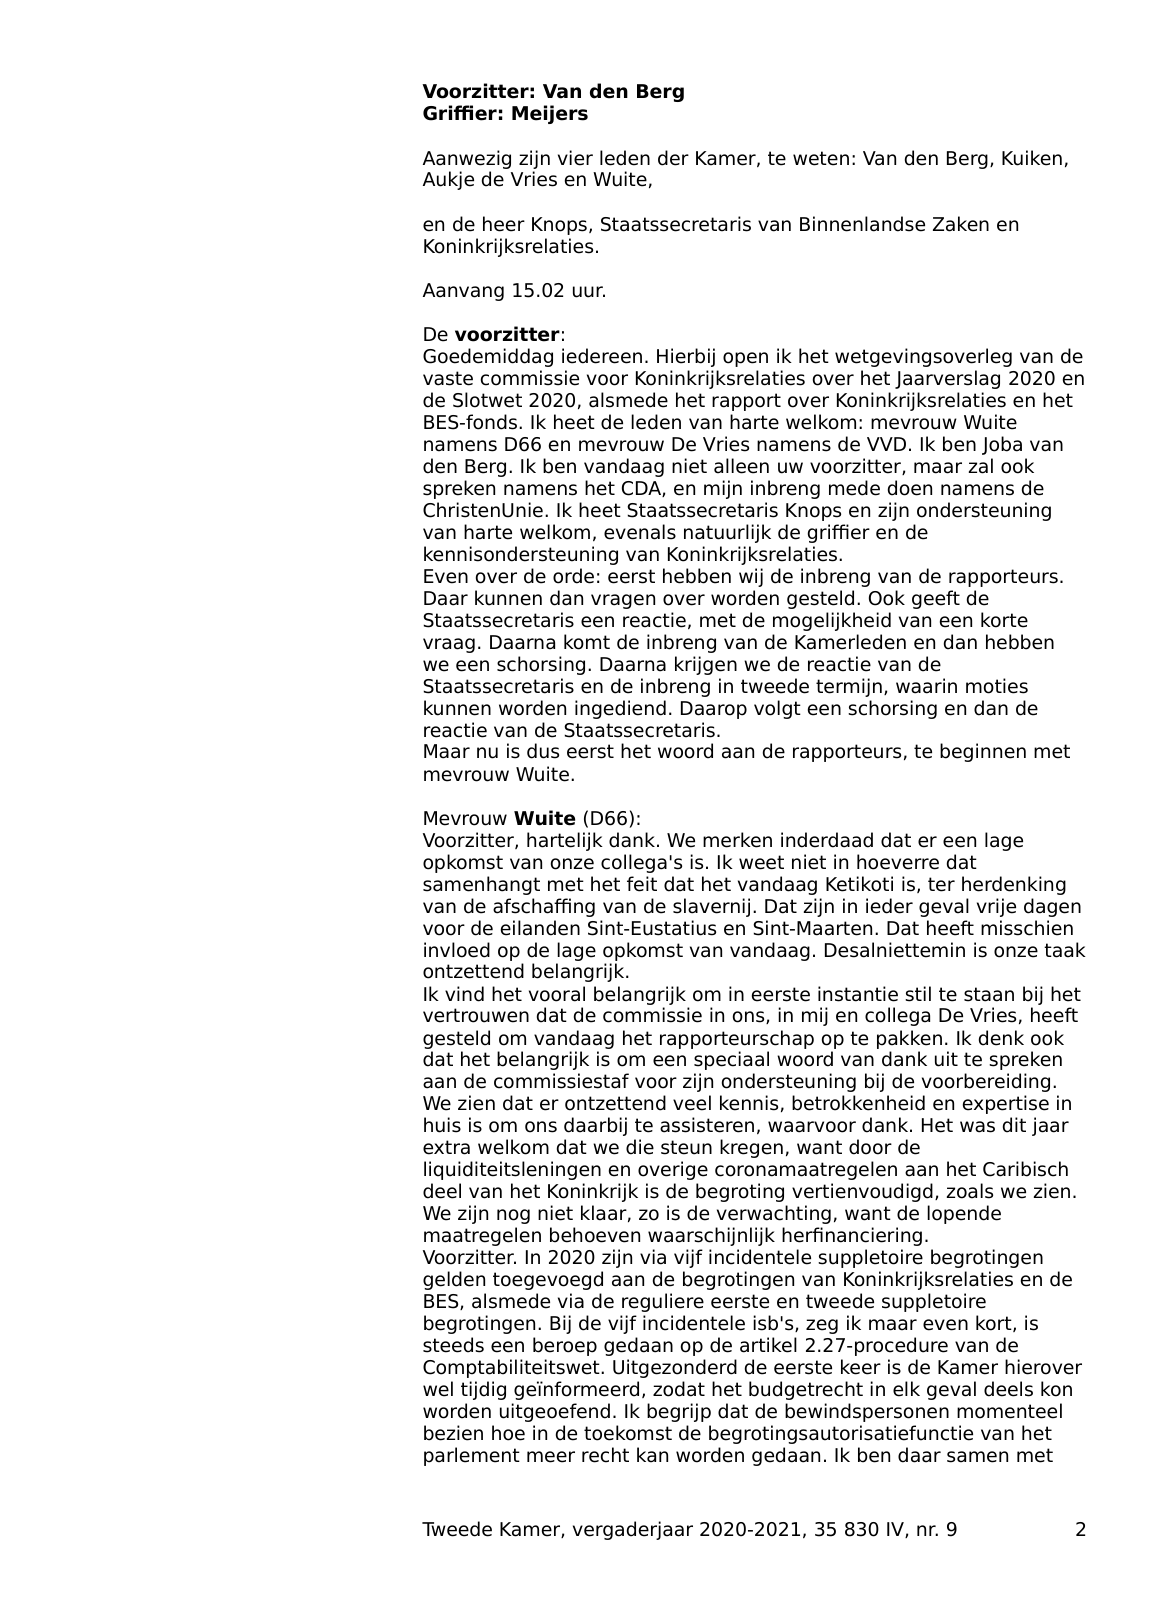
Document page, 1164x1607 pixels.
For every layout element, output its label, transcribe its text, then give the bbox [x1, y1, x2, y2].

text Voorzitter. In 2020 zijn via vijf incidentele suppletoire begrotingen gelden toegevoegd aan de begrotingen van Koninkrijksrelaties en de BES, alsmede via de reguliere eerste en tweede suppletoire begrotingen. Bij de vijf incidentele isb's, zeg ik maar even kort, is steeds een beroep gedaan op de artikel 2.27-procedure van de Comptabiliteitswet. Uitgezonderd de eerste keer is de Kamer hierover wel tijdig geïnformeerd, zodat het budgetrecht in elk geval deels kon worden uitgeoefend. Ik begrijp dat de bewindspersonen momenteel bezien hoe in de toekomst de begrotingsautorisatiefunctie van het parlement meer recht kan worden gedaan. Ik ben daar samen met [422, 1247, 1087, 1467]
text Maar nu is dus eerst het woord aan de rapporteurs, te beginnen met mevrouw Wuite. [422, 741, 1087, 785]
text Griffier: Meijers [422, 103, 1087, 125]
text Voorzitter, hartelijk dank. We merken inderdaad dat er een lage opkomst van onze collega's is. Ik weet niet in hoeverre dat samenhangt met het feit dat het vandaag Ketikoti is, ter herdenking van de afschaffing van de slavernij. Dat zijn in ieder geval vrije dagen voor de eilanden Sint-Eustatius en Sint-Maarten. Dat heeft misschien invloed op de lage opkomst van vandaag. Desalniettemin is onze taak ontzettend belangrijk. [422, 829, 1087, 983]
text Mevrouw Wuite (D66): [422, 808, 1087, 829]
text Goedemiddag iedereen. Hierbij open ik het wetgevingsoverleg van de vaste commissie voor Koninkrijksrelaties over het Jaarverslag 2020 en de Slotwet 2020, alsmede het rapport over Koninkrijksrelaties en het BES-fonds. Ik heet de leden van harte welkom: mevrouw Wuite namens D66 en mevrouw De Vries namens de VVD. Ik ben Joba van den Berg. Ik ben vandaag niet alleen uw voorzitter, maar zal ook spreken namens het CDA, en mijn inbreng mede doen namens de ChristenUnie. Ik heet Staatssecretaris Knops en zijn ondersteuning van harte welkom, evenals natuurlijk de griffier en de kennisondersteuning van Koninkrijksrelaties. [422, 346, 1087, 566]
text Even over de orde: eerst hebben wij de inbreng van de rapporteurs. Daar kunnen dan vragen over worden gesteld. Ook geeft de Staatssecretaris een reactie, met de mogelijkheid van een korte vraag. Daarna komt de inbreng van de Kamerleden en dan hebben we een schorsing. Daarna krijgen we de reactie van de Staatssecretaris en de inbreng in tweede termijn, waarin moties kunnen worden ingediend. Daarop volgt een schorsing en dan de reactie van de Staatssecretaris. [422, 566, 1087, 741]
text Voorzitter: Van den Berg [422, 81, 1087, 103]
text en de heer Knops, Staatssecretaris van Binnenlandse Zaken en Koninkrijksrelaties. [422, 213, 1087, 257]
text Aanwezig zijn vier leden der Kamer, te weten: Van den Berg, Kuiken, Aukje de Vries en Wuite, [422, 147, 1087, 191]
text De voorzitter: [422, 324, 1087, 346]
text Aanvang 15.02 uur. [422, 280, 1087, 302]
text Ik vind het vooral belangrijk om in eerste instantie stil te staan bij het vertrouwen dat de commissie in ons, in mij en collega De Vries, heeft gesteld om vandaag het rapporteurschap op te pakken. Ik denk ook dat het belangrijk is om een speciaal woord van dank uit te spreken aan de commissiestaf voor zijn ondersteuning bij de voorbereiding. We zien dat er ontzettend veel kennis, betrokkenheid en expertise in huis is om ons daarbij te assisteren, waarvoor dank. Het was dit jaar extra welkom dat we die steun kregen, want door de liquiditeitsleningen en overige coronamaatregelen aan het Caribisch deel van het Koninkrijk is de begroting vertienvoudigd, zoals we zien. We zijn nog niet klaar, zo is de verwachting, want de lopende maatregelen behoeven waarschijnlijk herfinanciering. [422, 983, 1087, 1247]
